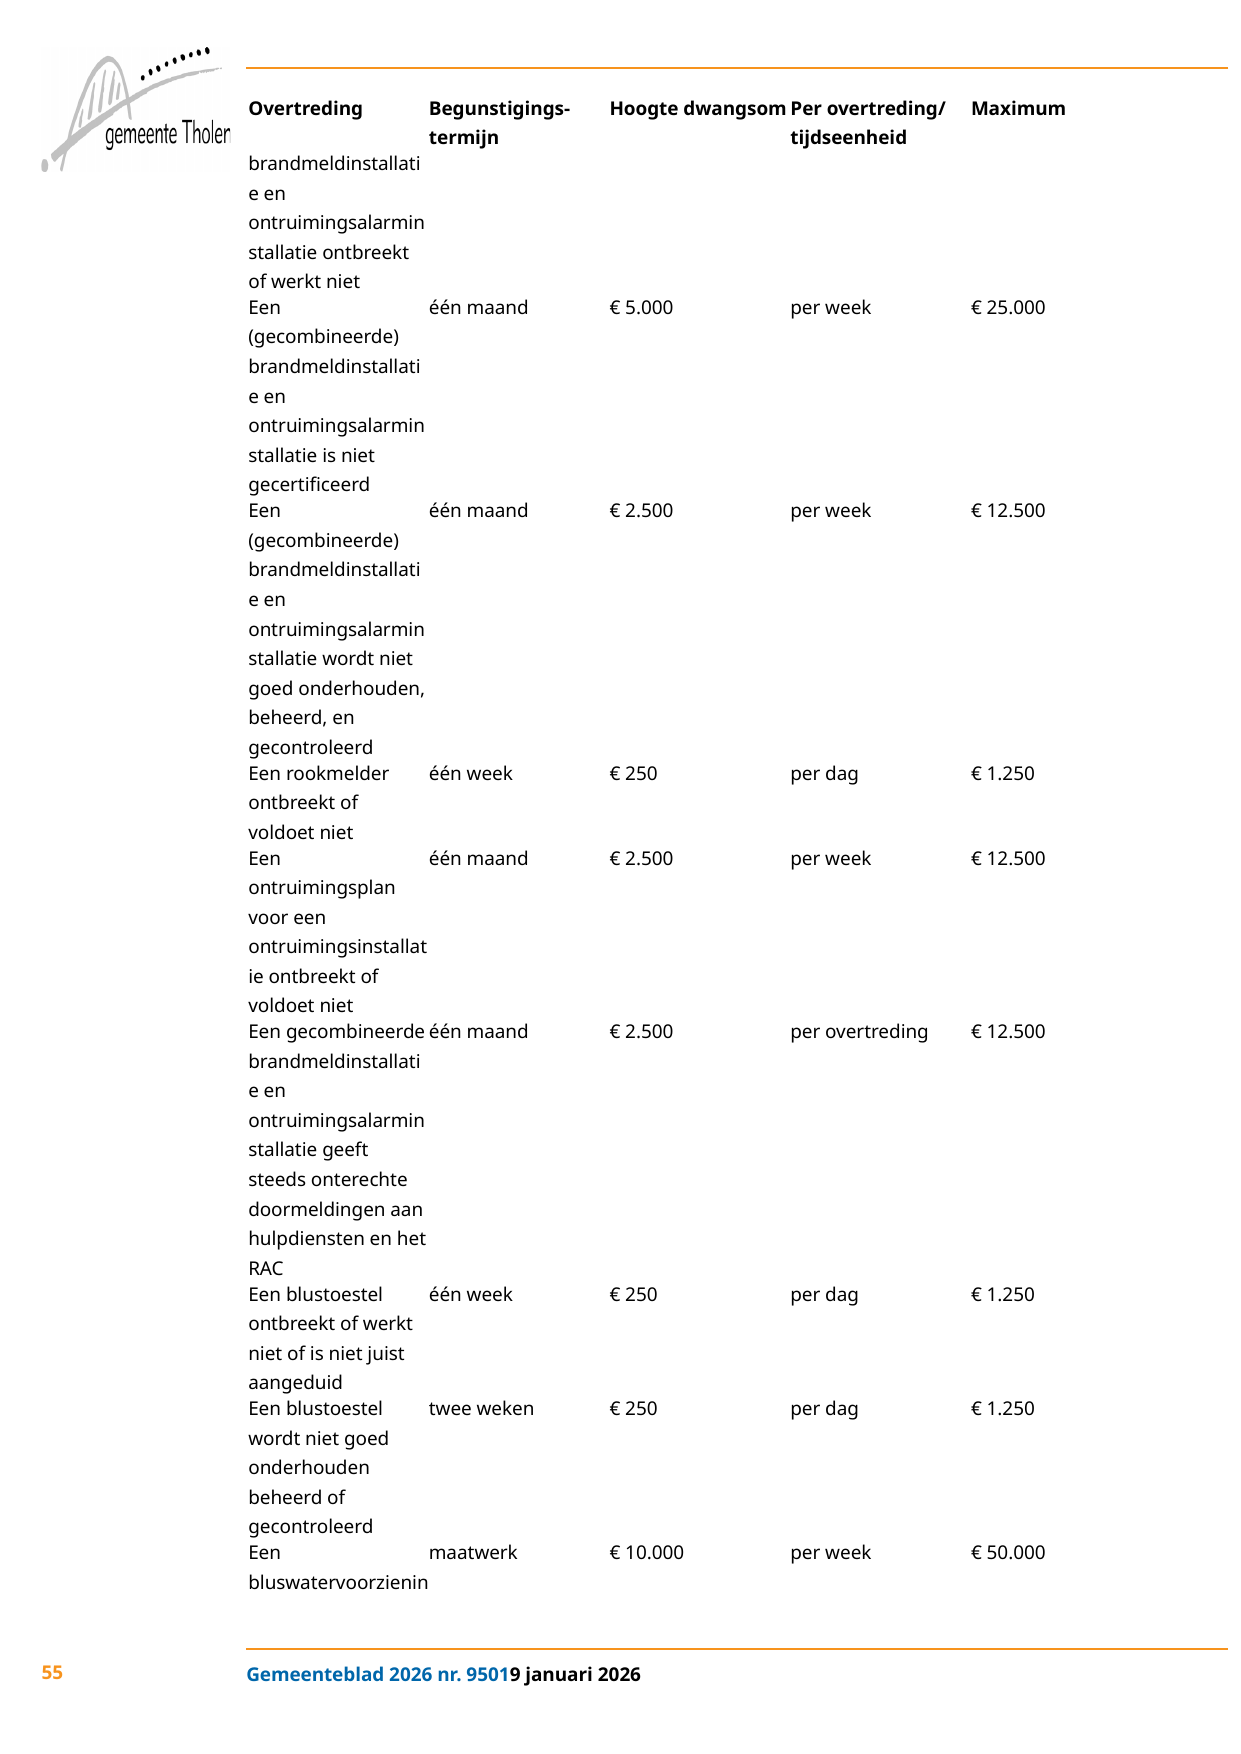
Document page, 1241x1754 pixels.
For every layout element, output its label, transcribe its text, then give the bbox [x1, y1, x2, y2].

table_cell € 250 [609, 760, 790, 845]
table_cell € 1.250 [971, 760, 1152, 845]
table_cell € 50.000 [971, 1539, 1152, 1594]
table_cell Een (gecombineerde) brandmeldinstallatie en ontruimingsalarminstallatie is niet gecertificeerd [248, 294, 429, 497]
table_cell Een ontruimingsplan voor een ontruimingsinstallatie ontbreekt of voldoet niet [248, 845, 429, 1018]
table_cell € 5.000 [609, 294, 790, 497]
picture [41, 47, 231, 172]
table_cell € 2.500 [609, 498, 790, 760]
table_cell per week [790, 294, 971, 497]
table_cell Een gecombineerde brandmeldinstallatie en ontruimingsalarminstallatie geeft steeds onterechte doormeldingen aan hulpdiensten en het RAC [248, 1018, 429, 1281]
table_cell brandmeldinstallatie en ontruimingsalarminstallatie ontbreekt of werkt niet [248, 150, 429, 294]
table_cell € 25.000 [971, 294, 1152, 497]
table_cell één maand [429, 1018, 609, 1281]
table_cell één maand [429, 294, 609, 497]
table_header Per overtreding/ tijdseenheid [790, 95, 971, 150]
table_cell Een (gecombineerde) brandmeldinstallatie en ontruimingsalarminstallatie wordt niet goed onderhouden, beheerd, en gecontroleerd [248, 498, 429, 760]
table_cell [790, 150, 971, 294]
table_cell € 250 [609, 1281, 790, 1395]
table_header Begunstigings-termijn [429, 95, 609, 150]
table_cell [429, 150, 609, 294]
table_cell [971, 150, 1152, 294]
table_cell [609, 150, 790, 294]
table_cell € 12.500 [971, 1018, 1152, 1281]
table_cell één maand [429, 845, 609, 1018]
table_cell Een bluswatervoorzienin [248, 1539, 429, 1594]
table_cell één week [429, 760, 609, 845]
table_cell maatwerk [429, 1539, 609, 1594]
table_cell per dag [790, 1395, 971, 1539]
table_header Overtreding [248, 95, 429, 150]
table_cell € 10.000 [609, 1539, 790, 1594]
table_cell per overtreding [790, 1018, 971, 1281]
table_cell € 12.500 [971, 498, 1152, 760]
table_cell per dag [790, 1281, 971, 1395]
table_cell één maand [429, 498, 609, 760]
table_cell € 1.250 [971, 1281, 1152, 1395]
table_cell € 2.500 [609, 845, 790, 1018]
table_cell Een blustoestel ontbreekt of werkt niet of is niet juist aangeduid [248, 1281, 429, 1395]
table_header Hoogte dwangsom [609, 95, 790, 150]
table_header Maximum [971, 95, 1152, 150]
table_cell per week [790, 1539, 971, 1594]
table_cell € 1.250 [971, 1395, 1152, 1539]
table_cell twee weken [429, 1395, 609, 1539]
table_cell Een blustoestel wordt niet goed onderhouden beheerd of gecontroleerd [248, 1395, 429, 1539]
table_cell € 12.500 [971, 845, 1152, 1018]
table_cell Een rookmelder ontbreekt of voldoet niet [248, 760, 429, 845]
table_cell per week [790, 498, 971, 760]
table_cell € 250 [609, 1395, 790, 1539]
table_cell per week [790, 845, 971, 1018]
table_cell één week [429, 1281, 609, 1395]
table_cell € 2.500 [609, 1018, 790, 1281]
table_cell per dag [790, 760, 971, 845]
